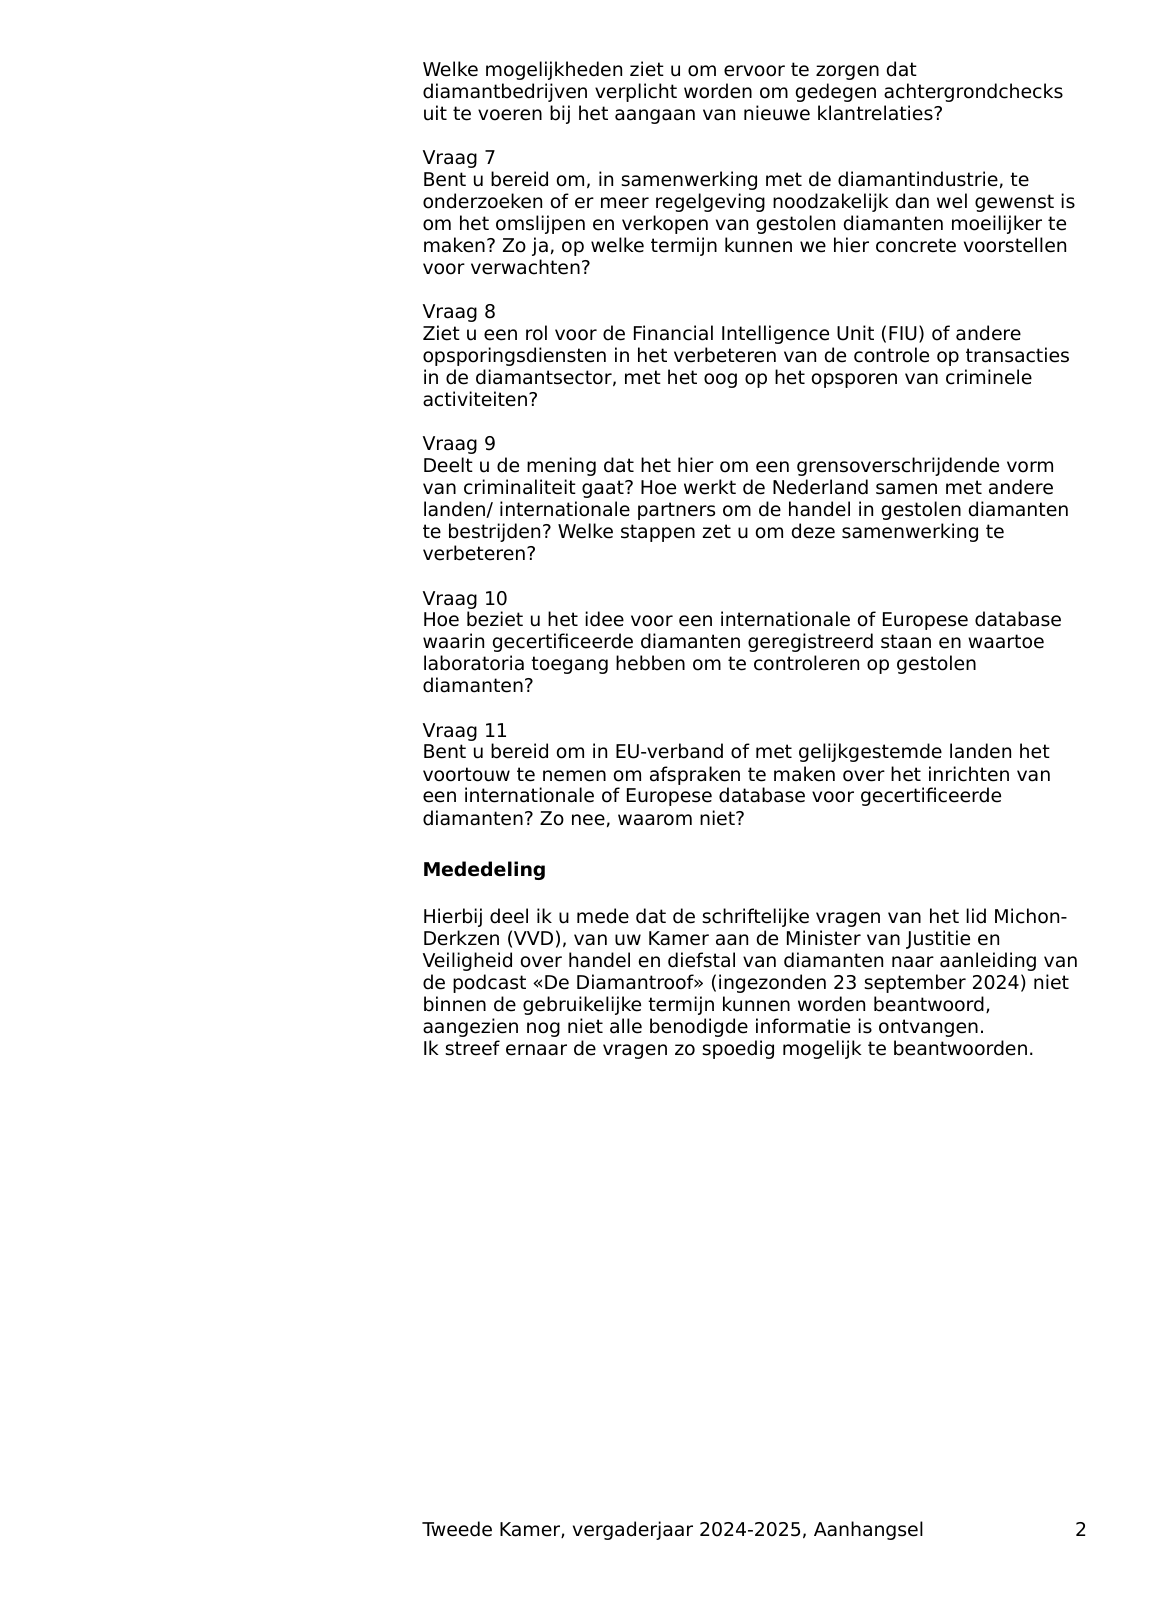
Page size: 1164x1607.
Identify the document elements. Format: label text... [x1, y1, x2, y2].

text Ik streef ernaar de vragen zo spoedig mogelijk te beantwoorden. [422, 1038, 1087, 1060]
text Deelt u de mening dat het hier om een grensoverschrijdende vorm van criminaliteit gaat? Hoe werkt de Nederland samen met andere landen/ internationale partners om de handel in gestolen diamanten te bestrijden? Welke stappen zet u om deze samenwerking te verbeteren? [422, 455, 1087, 565]
text Welke mogelijkheden ziet u om ervoor te zorgen dat diamantbedrijven verplicht worden om gedegen achtergrondchecks uit te voeren bij het aangaan van nieuwe klantrelaties? [422, 59, 1087, 125]
text Vraag 10 [422, 587, 1087, 609]
text Hierbij deel ik u mede dat de schriftelijke vragen van het lid Michon-Derkzen (VVD), van uw Kamer aan de Minister van Justitie en Veiligheid over handel en diefstal van diamanten naar aanleiding van de podcast «De Diamantroof» (ingezonden 23 september 2024) niet binnen de gebruikelijke termijn kunnen worden beantwoord, aangezien nog niet alle benodigde informatie is ontvangen. [422, 906, 1087, 1038]
text Vraag 8 [422, 301, 1087, 323]
text Vraag 7 [422, 147, 1087, 169]
text Bent u bereid om in EU-verband of met gelijkgestemde landen het voortouw te nemen om afspraken te maken over het inrichten van een internationale of Europese database voor gecertificeerde diamanten? Zo nee, waarom niet? [422, 741, 1087, 829]
text Vraag 9 [422, 433, 1087, 455]
subtitle Mededeling [422, 859, 1087, 881]
text Hoe beziet u het idee voor een internationale of Europese database waarin gecertificeerde diamanten geregistreerd staan en waartoe laboratoria toegang hebben om te controleren op gestolen diamanten? [422, 609, 1087, 697]
text Vraag 11 [422, 719, 1087, 741]
text Ziet u een rol voor de Financial Intelligence Unit (FIU) of andere opsporingsdiensten in het verbeteren van de controle op transacties in de diamantsector, met het oog op het opsporen van criminele activiteiten? [422, 323, 1087, 411]
text Bent u bereid om, in samenwerking met de diamantindustrie, te onderzoeken of er meer regelgeving noodzakelijk dan wel gewenst is om het omslijpen en verkopen van gestolen diamanten moeilijker te maken? Zo ja, op welke termijn kunnen we hier concrete voorstellen voor verwachten? [422, 169, 1087, 279]
